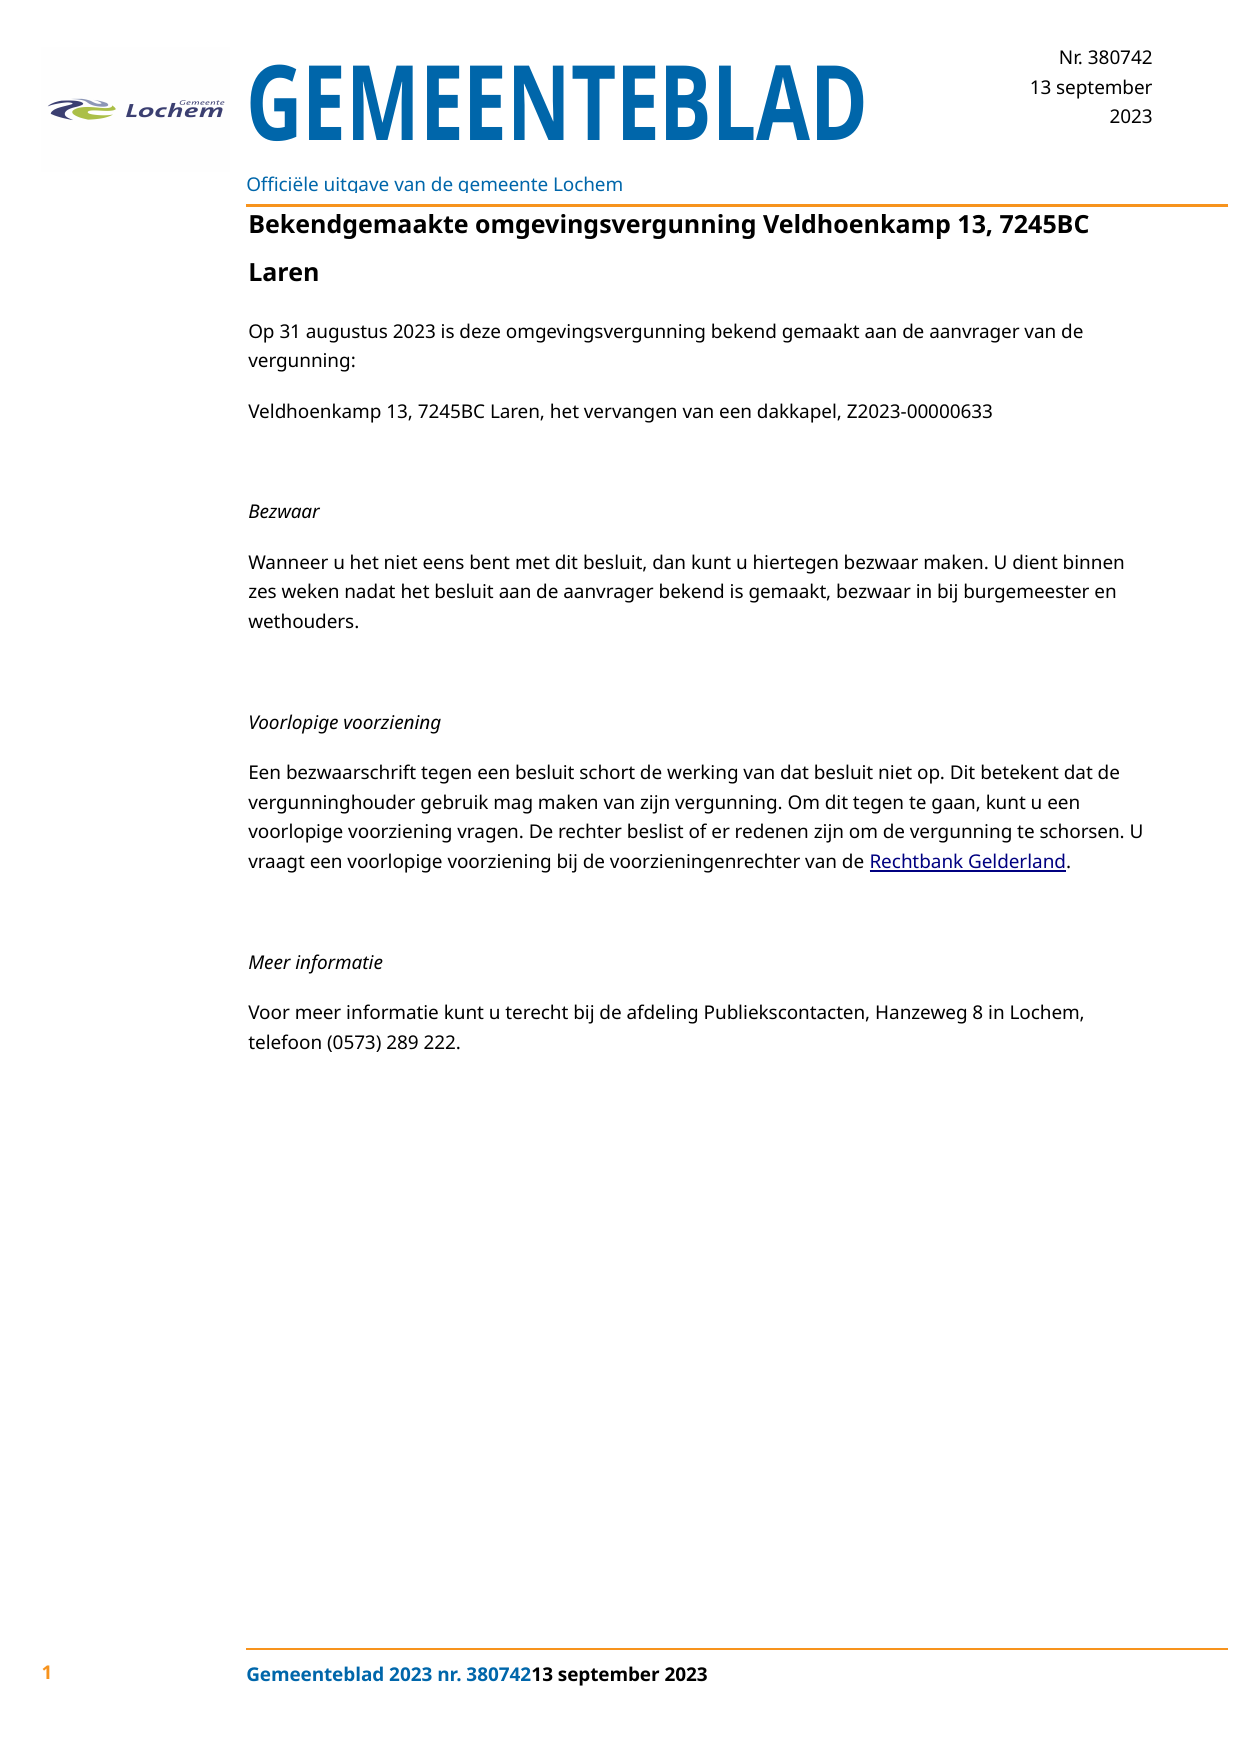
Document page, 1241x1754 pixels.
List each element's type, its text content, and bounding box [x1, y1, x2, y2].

text Meer informatie [248, 949, 1152, 975]
text Voorlopige voorziening [248, 709, 1152, 735]
text Een bezwaarschrift tegen een besluit schort de werking van dat besluit niet op. Dit betekent dat de vergunninghouder gebruik mag maken van zijn vergunning. Om dit tegen te gaan, kunt u een voorlopige voorziening vragen. De rechter beslist of er redenen zijn om de vergunning te schorsen. U vraagt een voorlopige voorziening bij de voorzieningenrechter van de Rechtbank Gelderland. [248, 759, 1152, 874]
text Voor meer informatie kunt u terecht bij de afdeling Publiekscontacten, Hanzeweg 8 in Lochem, telefoon (0573) 289 222. [248, 999, 1152, 1055]
text Bezwaar [248, 499, 1152, 524]
picture [41, 47, 231, 172]
text Bekendgemaakte omgevingsvergunning Veldhoenkamp 13, 7245BC Laren [248, 207, 1152, 288]
text Wanneer u het niet eens bent met dit besluit, dan kunt u hiertegen bezwaar maken. U dient binnen zes weken nadat het besluit aan de aanvrager bekend is gemaakt, bezwaar in bij burgemeester en wethouders. [248, 549, 1152, 634]
text Veldhoenkamp 13, 7245BC Laren, het vervangen van een dakkapel, Z2023-00000633 [248, 398, 1152, 424]
text Op 31 augustus 2023 is deze omgevingsvergunning bekend gemaakt aan de aanvrager van de vergunning: [248, 318, 1152, 373]
